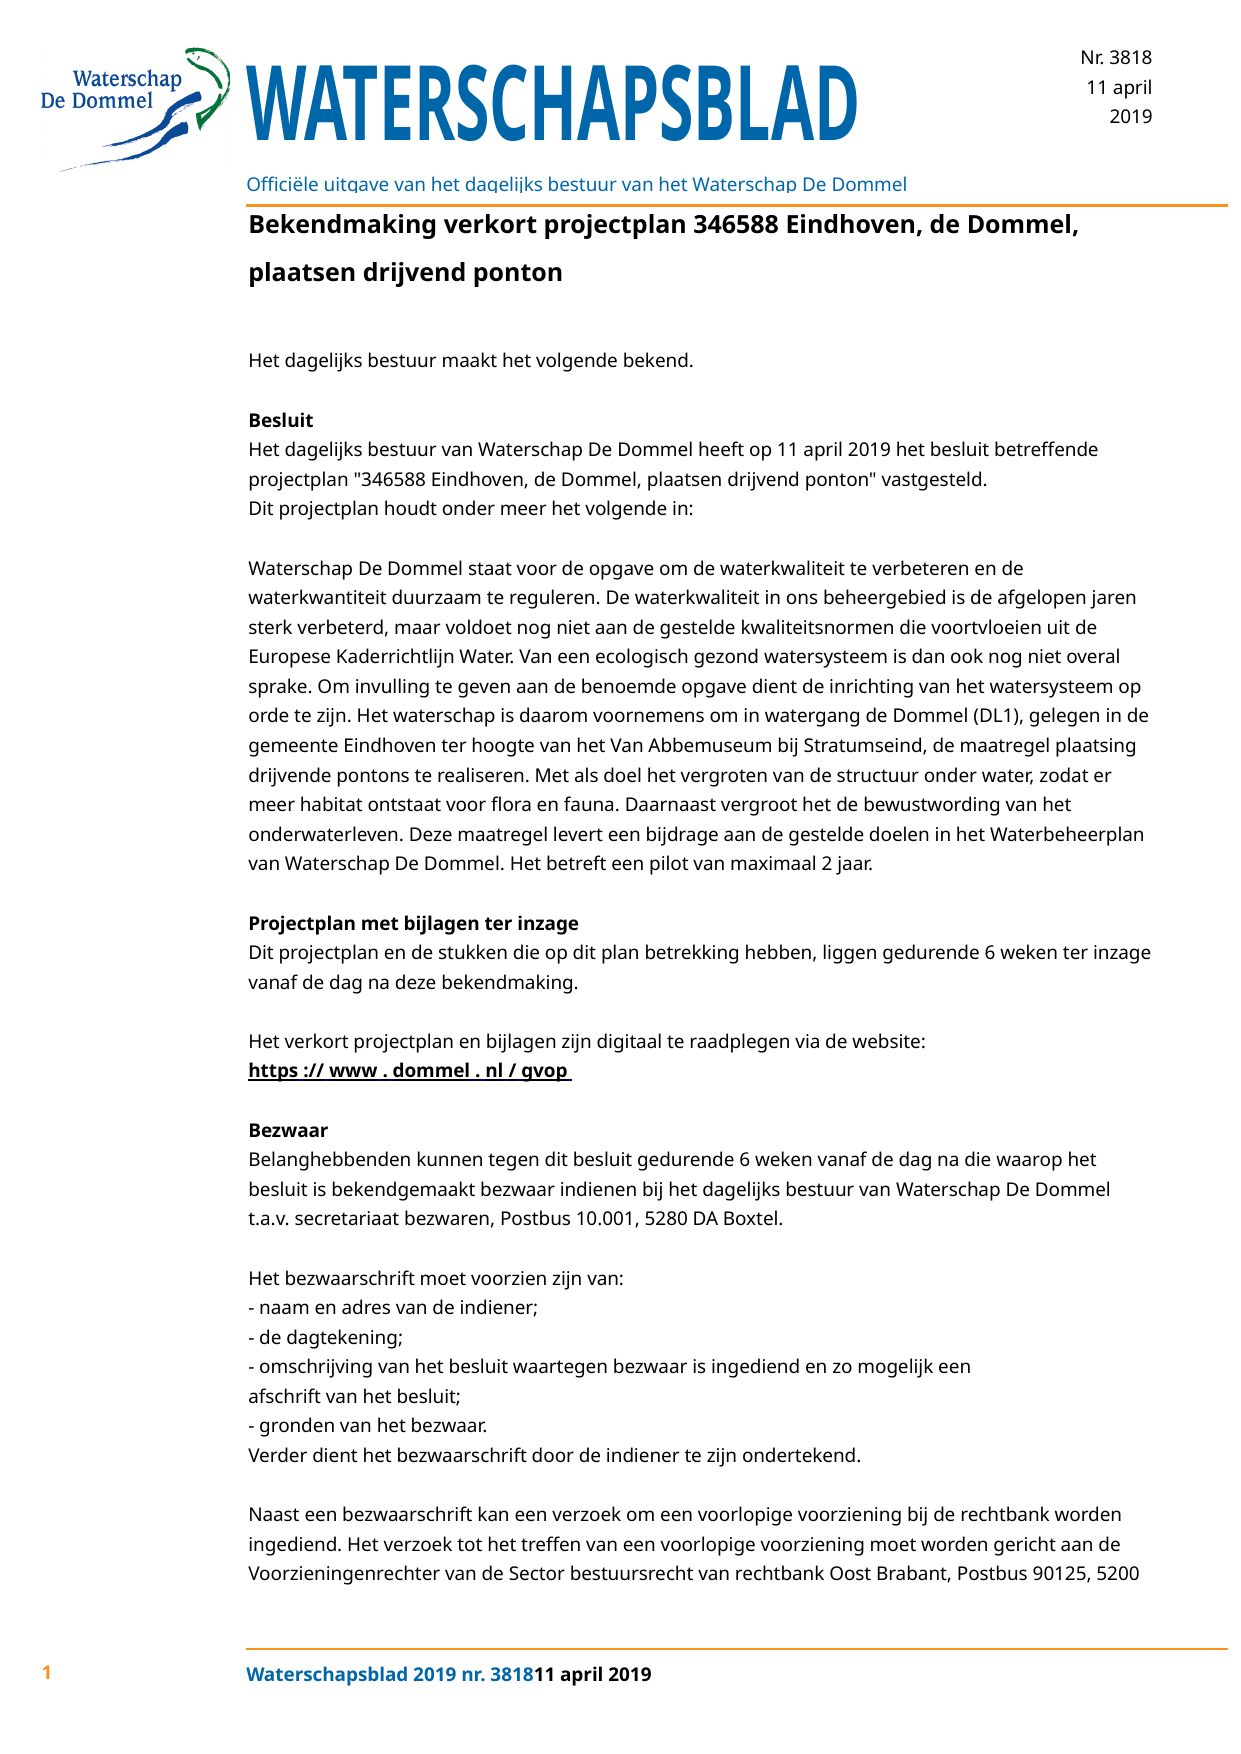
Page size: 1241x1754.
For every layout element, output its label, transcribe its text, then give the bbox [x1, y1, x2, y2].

picture [41, 47, 231, 172]
table_header Het dagelijks bestuur maakt het volgende bekend. Besluit Het dagelijks bestuur van Waterschap De Dommel heeft op 11 april 2019 het besluit betreffende projectplan "346588 Eindhoven, de Dommel, plaatsen drijvend ponton" vastgesteld. Dit projectplan houdt onder meer het volgende in: Waterschap De Dommel staat voor de opgave om de waterkwaliteit te verbeteren en de waterkwantiteit duurzaam te reguleren. De waterkwaliteit in ons beheergebied is de afgelopen jaren sterk verbeterd, maar voldoet nog niet aan de gestelde kwaliteitsnormen die voortvloeien uit de Europese Kaderrichtlijn Water. Van een ecologisch gezond watersysteem is dan ook nog niet overal sprake. Om invulling te geven aan de benoemde opgave dient de inrichting van het watersysteem op orde te zijn. Het waterschap is daarom voornemens om in watergang de Dommel (DL1), gelegen in de gemeente Eindhoven ter hoogte van het Van Abbemuseum bij Stratumseind, de maatregel plaatsing drijvende pontons te realiseren. Met als doel het vergroten van de structuur onder water, zodat er meer habitat ontstaat voor flora en fauna. Daarnaast vergroot het de bewustwording van het onderwaterleven. Deze maatregel levert een bijdrage aan de gestelde doelen in het Waterbeheerplan van Waterschap De Dommel. Het betreft een pilot van maximaal 2 jaar. Projectplan met bijlagen ter inzage Dit projectplan en de stukken die op dit plan betrekking hebben, liggen gedurende 6 weken ter inzage vanaf de dag na deze bekendmaking. Het verkort projectplan en bijlagen zijn digitaal te raadplegen via de website: https :// www . dommel . nl / gvop Bezwaar Belanghebbenden kunnen tegen dit besluit gedurende 6 weken vanaf de dag na die waarop het besluit is bekendgemaakt bezwaar indienen bij het dagelijks bestuur van Waterschap De Dommel t.a.v. secretariaat bezwaren, Postbus 10.001, 5280 DA Boxtel. Het bezwaarschrift moet voorzien zijn van: ‑ naam en adres van de indiener; ‑ de dagtekening; ‑ omschrijving van het besluit waartegen bezwaar is ingediend en zo mogelijk een afschrift van het besluit; ‑ gronden van het bezwaar. Verder dient het bezwaarschrift door de indiener te zijn ondertekend. Naast een bezwaarschrift kan een verzoek om een voorlopige voorziening bij de rechtbank worden ingediend. Het verzoek tot het treffen van een voorlopige voorziening moet worden gericht aan de Voorzieningenrechter van de Sector bestuursrecht van rechtbank Oost Brabant, Postbus 90125, 5200 [248, 348, 1152, 1586]
text Bekendmaking verkort projectplan 346588 Eindhoven, de Dommel, plaatsen drijvend ponton [248, 207, 1152, 288]
